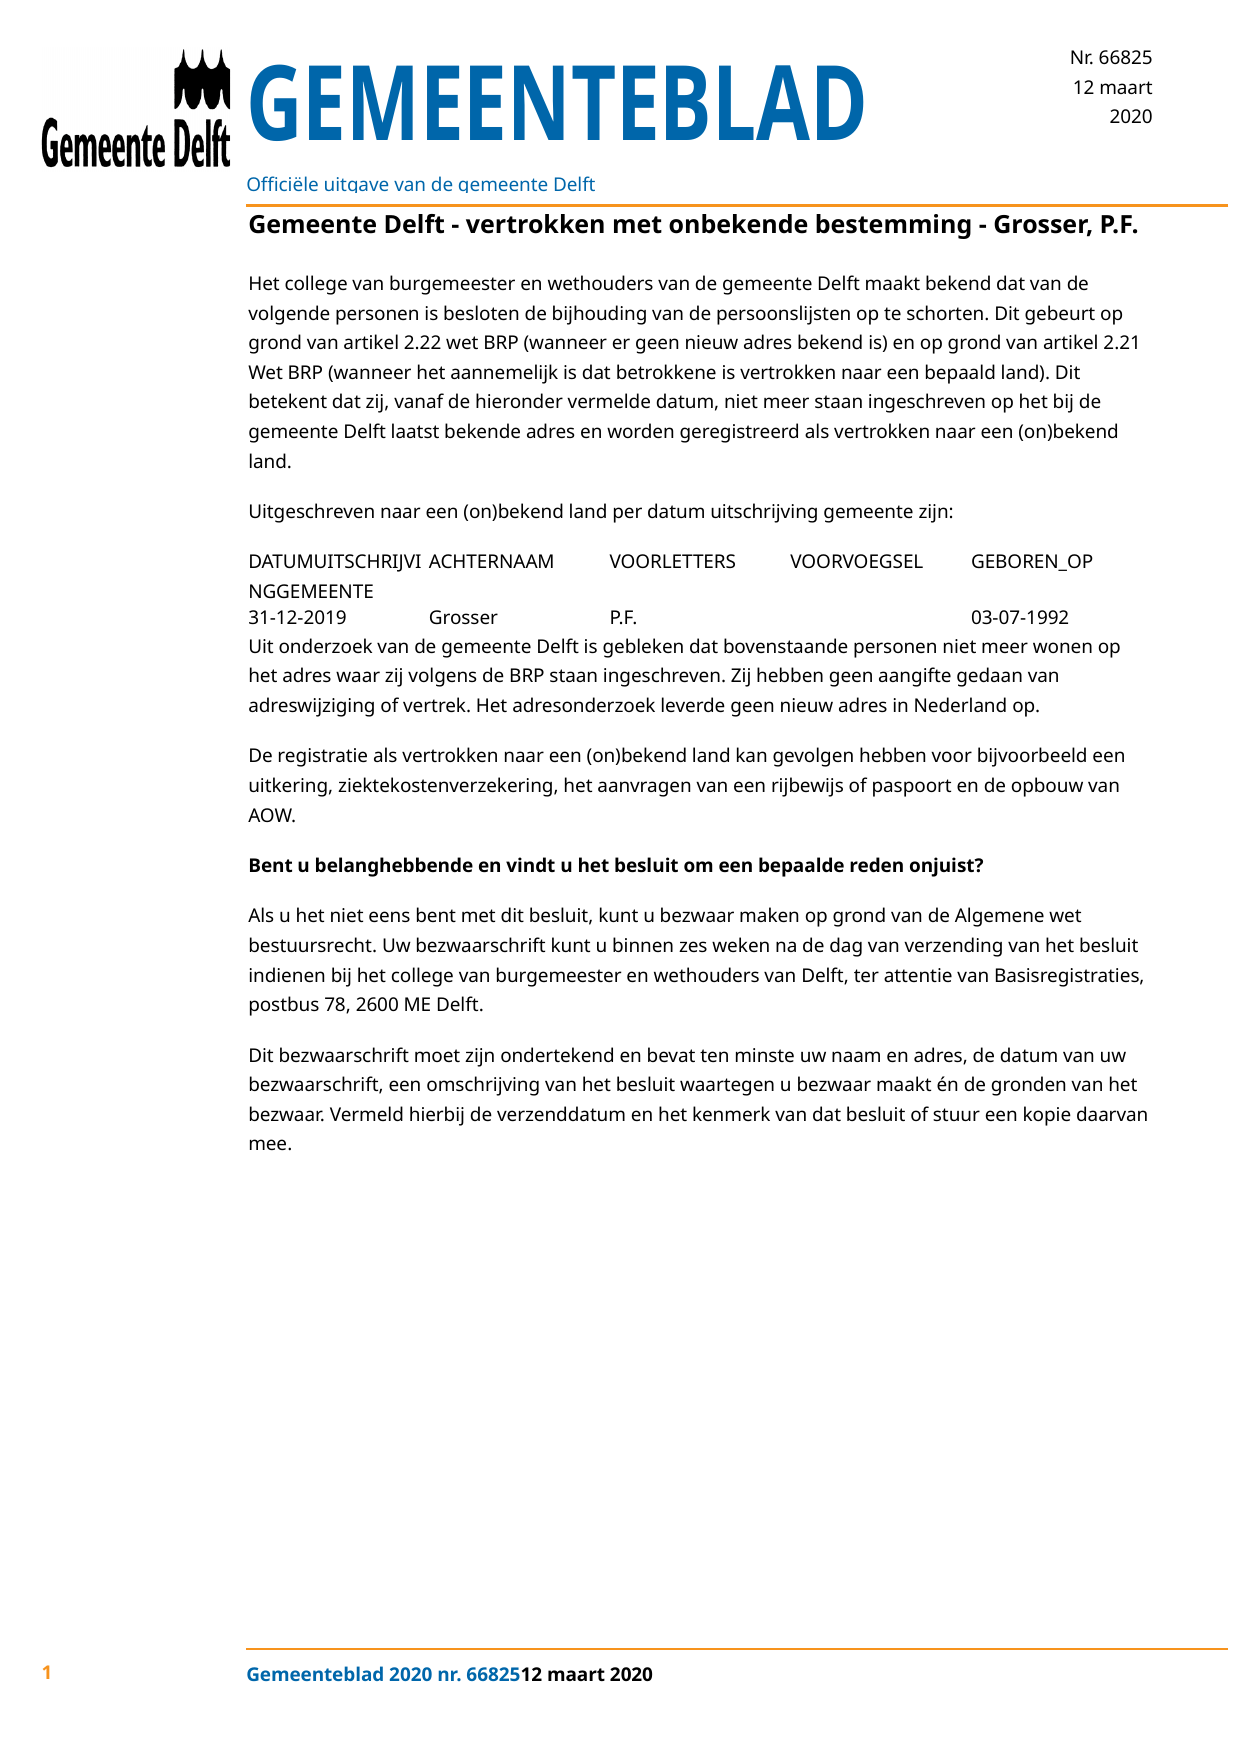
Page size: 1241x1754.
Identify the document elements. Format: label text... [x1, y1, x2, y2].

table_header VOORLETTERS [609, 549, 790, 604]
table_cell [790, 604, 971, 630]
text Dit bezwaarschrift moet zijn ondertekend en bevat ten minste uw naam en adres, de datum van uw bezwaarschrift, een omschrijving van het besluit waartegen u bezwaar maakt én de gronden van het bezwaar. Vermeld hierbij de verzenddatum en het kenmerk van dat besluit of stuur een kopie daarvan mee. [248, 1042, 1152, 1156]
table_cell P.F. [609, 604, 790, 630]
table_cell 31-12-2019 [248, 604, 429, 630]
table_header GEBOREN_OP [971, 549, 1152, 604]
text Uitgeschreven naar een (on)bekend land per datum uitschrijving gemeente zijn: [248, 498, 1152, 524]
text Bent u belanghebbende en vindt u het besluit om een bepaalde reden onjuist? [248, 852, 1152, 878]
text Uit onderzoek van de gemeente Delft is gebleken dat bovenstaande personen niet meer wonen op het adres waar zij volgens de BRP staan ingeschreven. Zij hebben geen aangifte gedaan van adreswijziging of vertrek. Het adresonderzoek leverde geen nieuw adres in Nederland op. [248, 633, 1152, 718]
text De registratie als vertrokken naar een (on)bekend land kan gevolgen hebben voor bijvoorbeeld een uitkering, ziektekostenverzekering, het aanvragen van een rijbewijs of paspoort en de opbouw van AOW. [248, 743, 1152, 827]
table_cell 03-07-1992 [971, 604, 1152, 630]
table_header VOORVOEGSEL [790, 549, 971, 604]
table_header ACHTERNAAM [429, 549, 609, 604]
text Het college van burgemeester en wethouders van de gemeente Delft maakt bekend dat van de volgende personen is besloten de bijhouding van de persoonslijsten op te schorten. Dit gebeurt op grond van artikel 2.22 wet BRP (wanneer er geen nieuw adres bekend is) en op grond van artikel 2.21 Wet BRP (wanneer het aannemelijk is dat betrokkene is vertrokken naar een bepaald land). Dit betekent dat zij, vanaf de hieronder vermelde datum, niet meer staan ingeschreven op het bij de gemeente Delft laatst bekende adres en worden geregistreerd als vertrokken naar een (on)bekend land. [248, 270, 1152, 473]
table_cell Grosser [429, 604, 609, 630]
text Als u het niet eens bent met dit besluit, kunt u bezwaar maken op grond van de Algemene wet bestuursrecht. Uw bezwaarschrift kunt u binnen zes weken na de dag van verzending van het besluit indienen bij het college van burgemeester en wethouders van Delft, ter attentie van Basisregistraties, postbus 78, 2600 ME Delft. [248, 903, 1152, 1017]
table_header DATUMUITSCHRIJVINGGEMEENTE [248, 549, 429, 604]
picture [41, 47, 231, 172]
text Gemeente Delft - vertrokken met onbekende bestemming - Grosser, P.F. [248, 207, 1152, 241]
